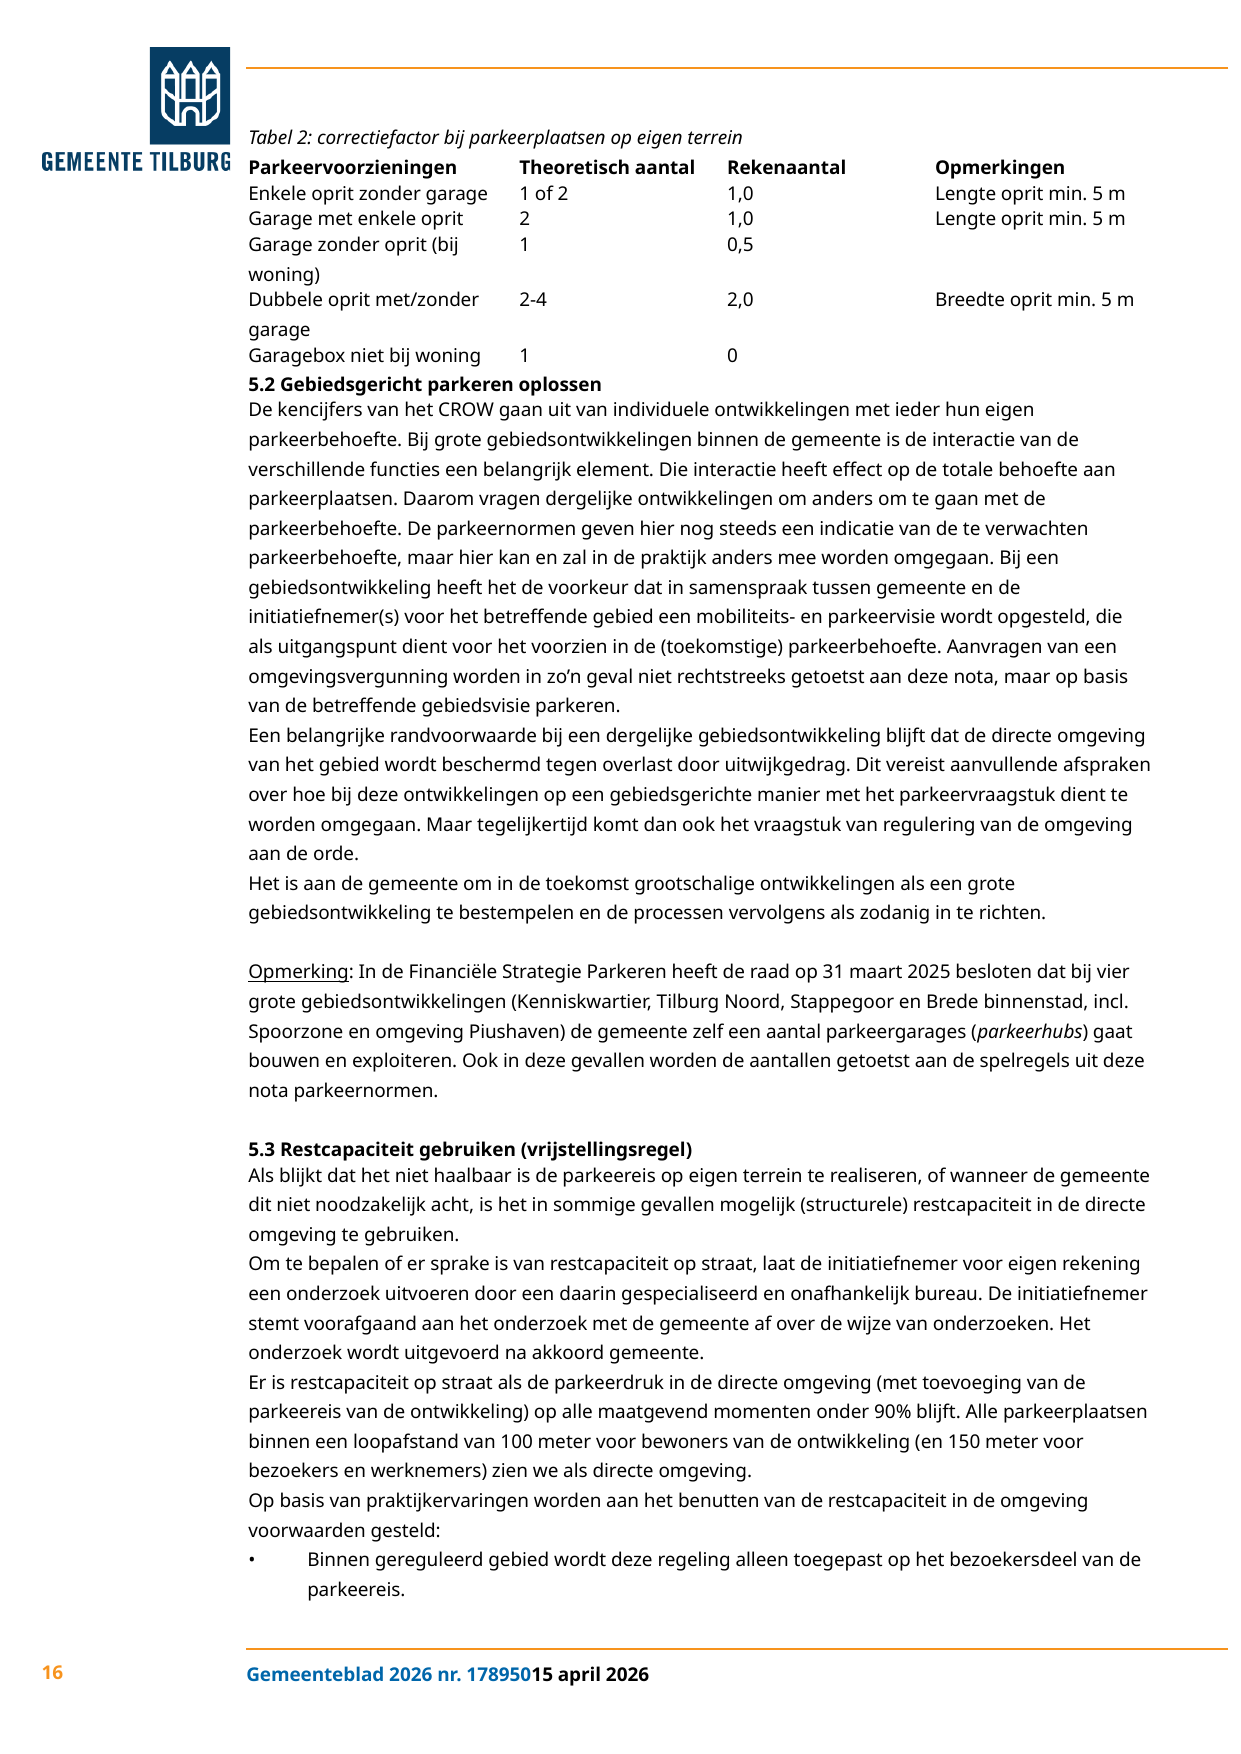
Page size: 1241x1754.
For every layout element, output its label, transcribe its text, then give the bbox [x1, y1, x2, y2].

text De kencijfers van het CROW gaan uit van individuele ontwikkelingen met ieder hun eigen parkeerbehoefte. Bij grote gebiedsontwikkelingen binnen de gemeente is de interactie van de verschillende functies een belangrijk element. Die interactie heeft effect op de totale behoefte aan parkeerplaatsen. Daarom vragen dergelijke ontwikkelingen om anders om te gaan met de parkeerbehoefte. De parkeernormen geven hier nog steeds een indicatie van de te verwachten parkeerbehoefte, maar hier kan en zal in de praktijk anders mee worden omgegaan. Bij een gebiedsontwikkeling heeft het de voorkeur dat in samenspraak tussen gemeente en de initiatiefnemer(s) voor het betreffende gebied een mobiliteits- en parkeervisie wordt opgesteld, die als uitgangspunt dient voor het voorzien in de (toekomstige) parkeerbehoefte. Aanvragen van een omgevingsvergunning worden in zo’n geval niet rechtstreeks getoetst aan deze nota, maar op basis van de betreffende gebiedsvisie parkeren. [248, 397, 1152, 718]
table_header Opmerkingen [935, 154, 1152, 180]
table_cell Dubbele oprit met/zonder garage [248, 287, 519, 342]
table_cell 1,0 [727, 180, 935, 206]
text Een belangrijke randvoorwaarde bij een dergelijke gebiedsontwikkeling blijft dat de directe omgeving van het gebied wordt beschermd tegen overlast door uitwijkgedrag. Dit vereist aanvullende afspraken over hoe bij deze ontwikkelingen op een gebiedsgerichte manier met het parkeervraagstuk dient te worden omgegaan. Maar tegelijkertijd komt dan ook het vraagstuk van regulering van de omgeving aan de orde. [248, 722, 1152, 866]
table_cell [935, 342, 1152, 368]
table_cell Lengte oprit min. 5 m [935, 180, 1152, 206]
list Binnen gereguleerd gebied wordt deze regeling alleen toegepast op het bezoekersdeel van de parkeereis. [248, 1546, 1152, 1602]
text Het is aan de gemeente om in de toekomst grootschalige ontwikkelingen als een grote gebiedsontwikkeling te bestempelen en de processen vervolgens als zodanig in te richten. [248, 870, 1152, 925]
table_cell 1,0 [727, 206, 935, 231]
table_cell Breedte oprit min. 5 m [935, 287, 1152, 342]
text 5.2 Gebiedsgericht parkeren oplossen [248, 371, 1152, 397]
table_cell 1 [519, 342, 727, 368]
table_cell 2,0 [727, 287, 935, 342]
table_cell Garagebox niet bij woning [248, 342, 519, 368]
table_cell 1 of 2 [519, 180, 727, 206]
text Om te bepalen of er sprake is van restcapaciteit op straat, laat de initiatiefnemer voor eigen rekening een onderzoek uitvoeren door een daarin gespecialiseerd en onafhankelijk bureau. De initiatiefnemer stemt voorafgaand aan het onderzoek met de gemeente af over de wijze van onderzoeken. Het onderzoek wordt uitgevoerd na akkoord gemeente. [248, 1251, 1152, 1365]
text 5.3 Restcapaciteit gebruiken (vrijstellingsregel) [248, 1136, 1152, 1162]
table_header Parkeervoorzieningen [248, 154, 519, 180]
table_cell 2 [519, 206, 727, 231]
table_cell Lengte oprit min. 5 m [935, 206, 1152, 231]
table_cell Enkele oprit zonder garage [248, 180, 519, 206]
table_cell Garage zonder oprit (bij woning) [248, 231, 519, 287]
text Er is restcapaciteit op straat als de parkeerdruk in de directe omgeving (met toevoeging van de parkeereis van de ontwikkeling) op alle maatgevend momenten onder 90% blijft. Alle parkeerplaatsen binnen een loopafstand van 100 meter voor bewoners van de ontwikkeling (en 150 meter voor bezoekers en werknemers) zien we als directe omgeving. [248, 1369, 1152, 1483]
text Op basis van praktijkervaringen worden aan het benutten van de restcapaciteit in de omgeving voorwaarden gesteld: [248, 1487, 1152, 1543]
text Opmerking: In de Financiële Strategie Parkeren heeft de raad op 31 maart 2025 besloten dat bij vier grote gebiedsontwikkelingen (Kenniskwartier, Tilburg Noord, Stappegoor en Brede binnenstad, incl. Spoorzone en omgeving Piushaven) de gemeente zelf een aantal parkeergarages (parkeerhubs) gaat bouwen en exploiteren. Ook in deze gevallen worden de aantallen getoetst aan de spelregels uit deze nota parkeernormen. [248, 959, 1152, 1103]
table_cell 1 [519, 231, 727, 287]
text Als blijkt dat het niet haalbaar is de parkeereis op eigen terrein te realiseren, of wanneer de gemeente dit niet noodzakelijk acht, is het in sommige gevallen mogelijk (structurele) restcapaciteit in de directe omgeving te gebruiken. [248, 1162, 1152, 1247]
table_cell 0 [727, 342, 935, 368]
text Tabel 2: correctiefactor bij parkeerplaatsen op eigen terrein [248, 124, 1152, 150]
table_header Theoretisch aantal [519, 154, 727, 180]
table_cell 2-4 [519, 287, 727, 342]
table_cell Garage met enkele oprit [248, 206, 519, 231]
table_cell 0,5 [727, 231, 935, 287]
table_header Rekenaantal [727, 154, 935, 180]
picture [41, 47, 231, 172]
table_cell [935, 231, 1152, 287]
